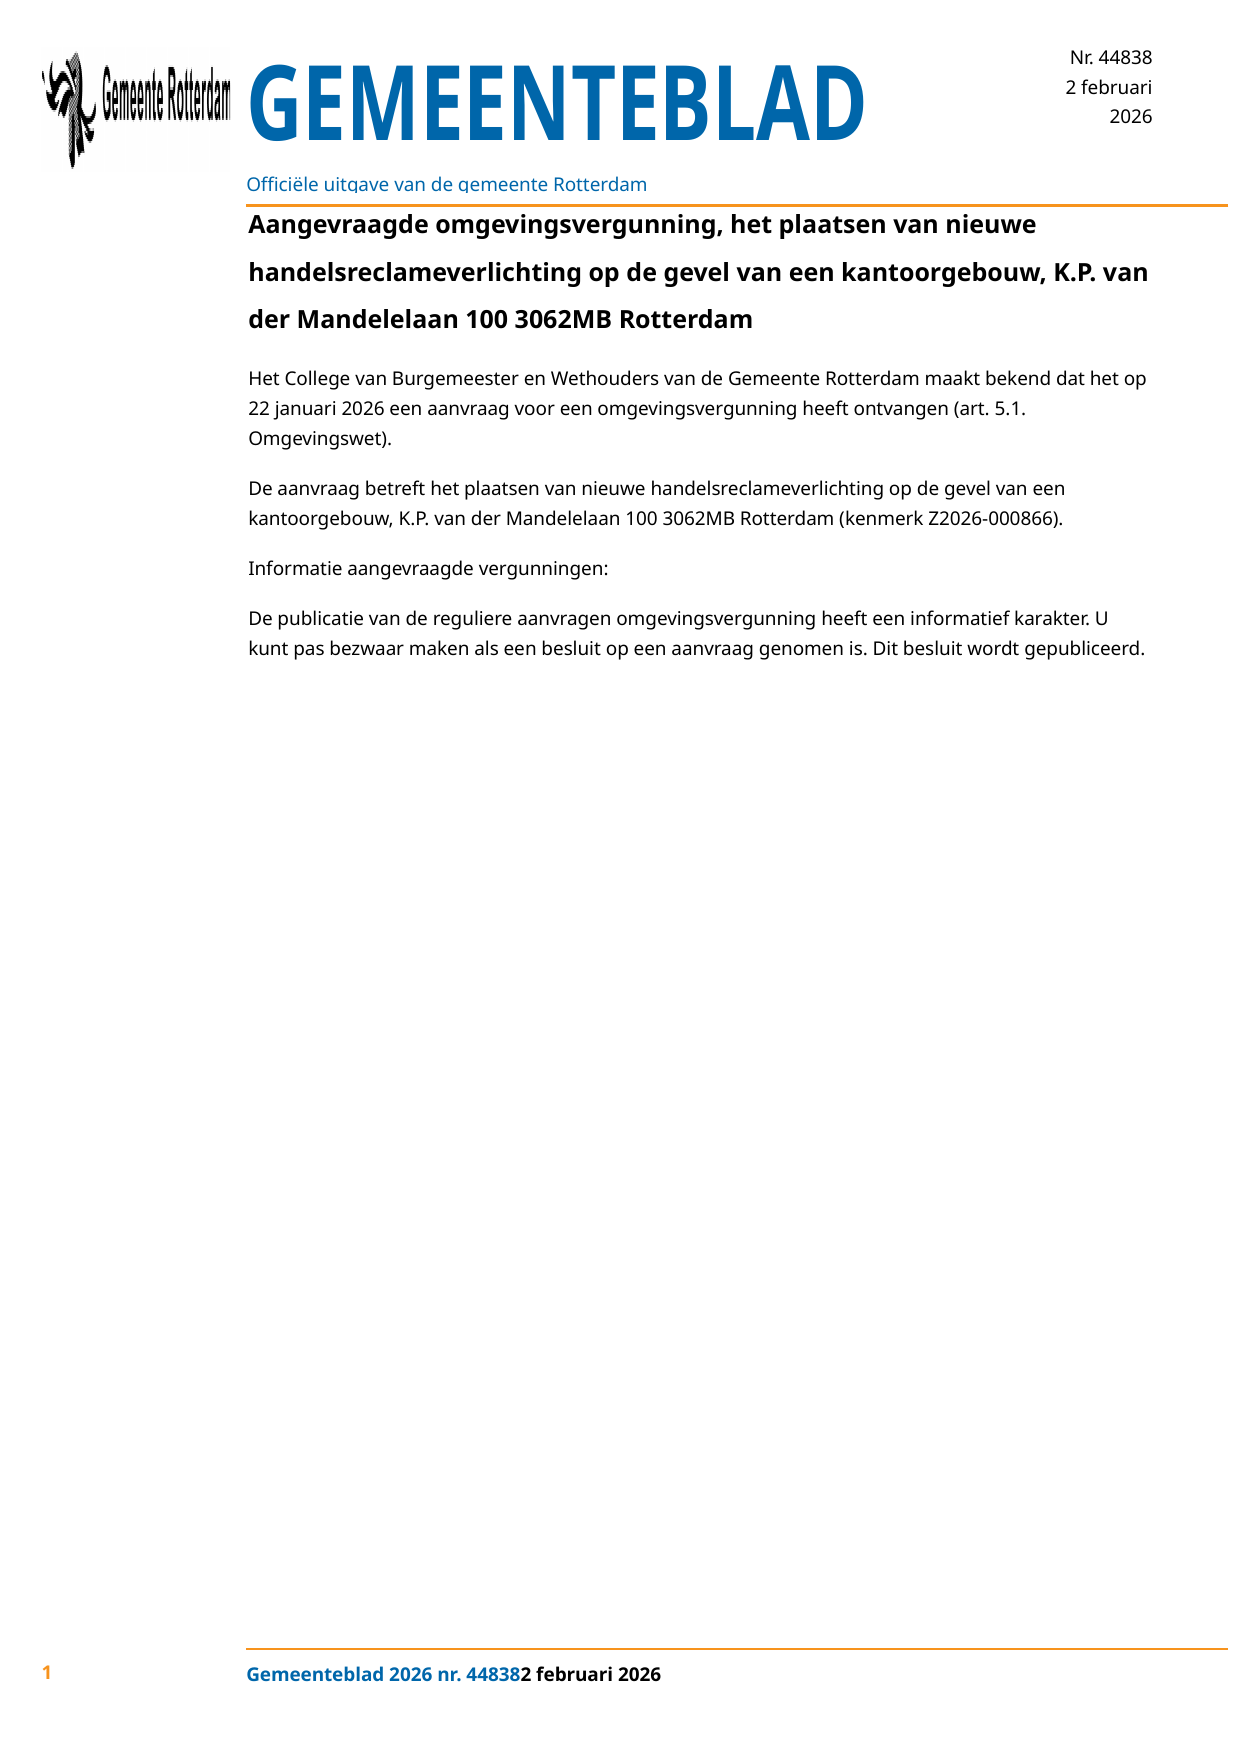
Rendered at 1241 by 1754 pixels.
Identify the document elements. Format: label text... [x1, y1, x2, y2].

text Het College van Burgemeester en Wethouders van de Gemeente Rotterdam maakt bekend dat het op 22 januari 2026 een aanvraag voor een omgevingsvergunning heeft ontvangen (art. 5.1. Omgevingswet). [248, 366, 1152, 450]
text De publicatie van de reguliere aanvragen omgevingsvergunning heeft een informatief karakter. U kunt pas bezwaar maken als een besluit op een aanvraag genomen is. Dit besluit wordt gepubliceerd. [248, 606, 1152, 661]
picture [41, 47, 231, 172]
text Informatie aangevraagde vergunningen: [248, 555, 1152, 581]
text De aanvraag betreft het plaatsen van nieuwe handelsreclameverlichting op de gevel van een kantoorgebouw, K.P. van der Mandelelaan 100 3062MB Rotterdam (kenmerk Z2026-000866). [248, 475, 1152, 530]
text Aangevraagde omgevingsvergunning, het plaatsen van nieuwe handelsreclameverlichting op de gevel van een kantoorgebouw, K.P. van der Mandelelaan 100 3062MB Rotterdam [248, 207, 1152, 336]
